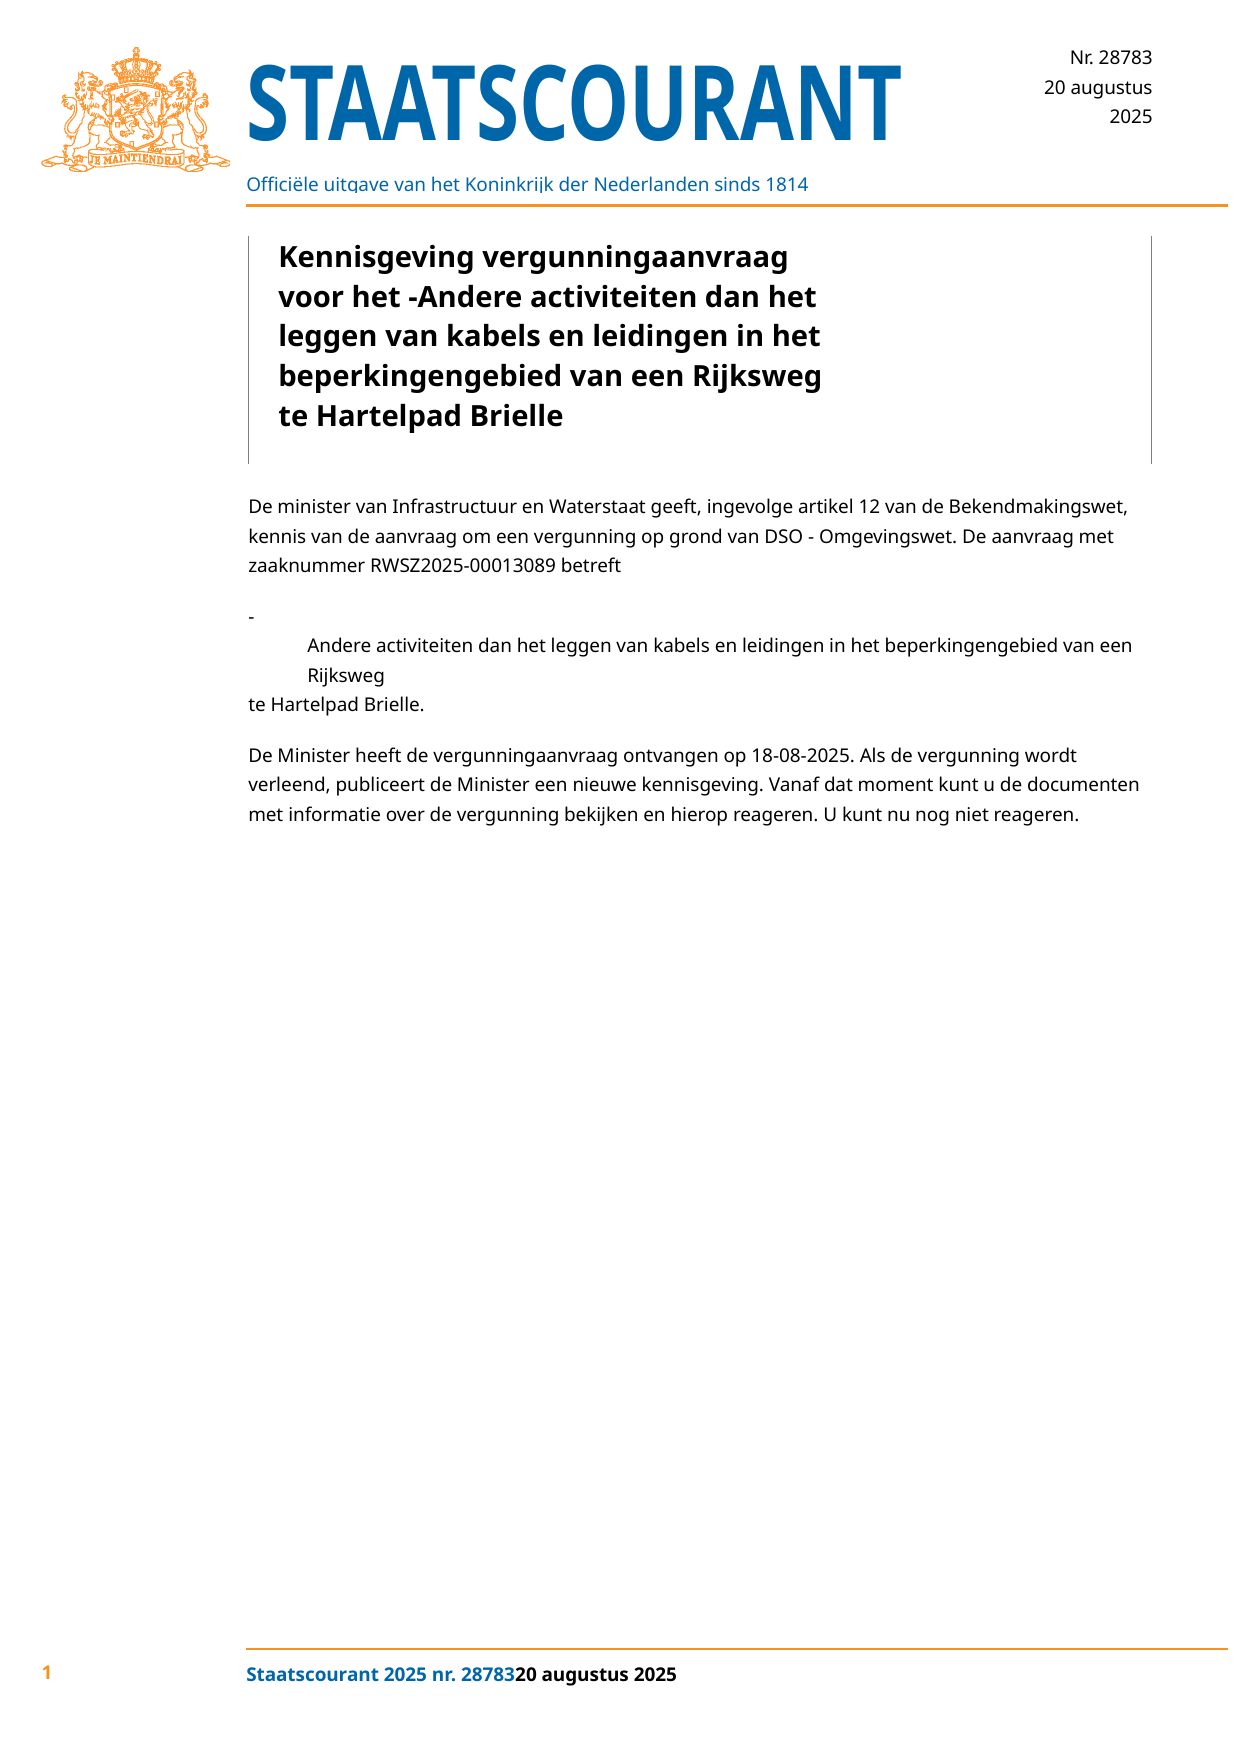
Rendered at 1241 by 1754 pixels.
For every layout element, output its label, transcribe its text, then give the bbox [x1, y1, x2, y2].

text De Minister heeft de vergunningaanvraag ontvangen op 18-08-2025. Als de vergunning wordt verleend, publiceert de Minister een nieuwe kennisgeving. Vanaf dat moment kunt u de documenten met informatie over de vergunning bekijken en hierop reageren. U kunt nu nog niet reageren. [248, 742, 1152, 827]
picture [41, 47, 231, 172]
table_header Kennisgeving vergunningaanvraag voor het -Andere activiteiten dan het leggen van kabels en leidingen in het beperkingengebied van een Rijksweg te Hartelpad Brielle [249, 236, 850, 464]
text te Hartelpad Brielle. [248, 692, 1152, 717]
text De minister van Infrastructuur en Waterstaat geeft, ingevolge artikel 12 van de Bekendmakingswet, kennis van de aanvraag om een vergunning op grond van DSO - Omgevingswet. De aanvraag met zaaknummer RWSZ2025-00013089 betreft [248, 493, 1152, 578]
table_header [850, 236, 912, 413]
list Andere activiteiten dan het leggen van kabels en leidingen in het beperkingengebied van een Rijksweg [248, 632, 1152, 688]
table_header [850, 414, 1151, 464]
table_header [1090, 236, 1151, 413]
picture [912, 236, 1090, 414]
